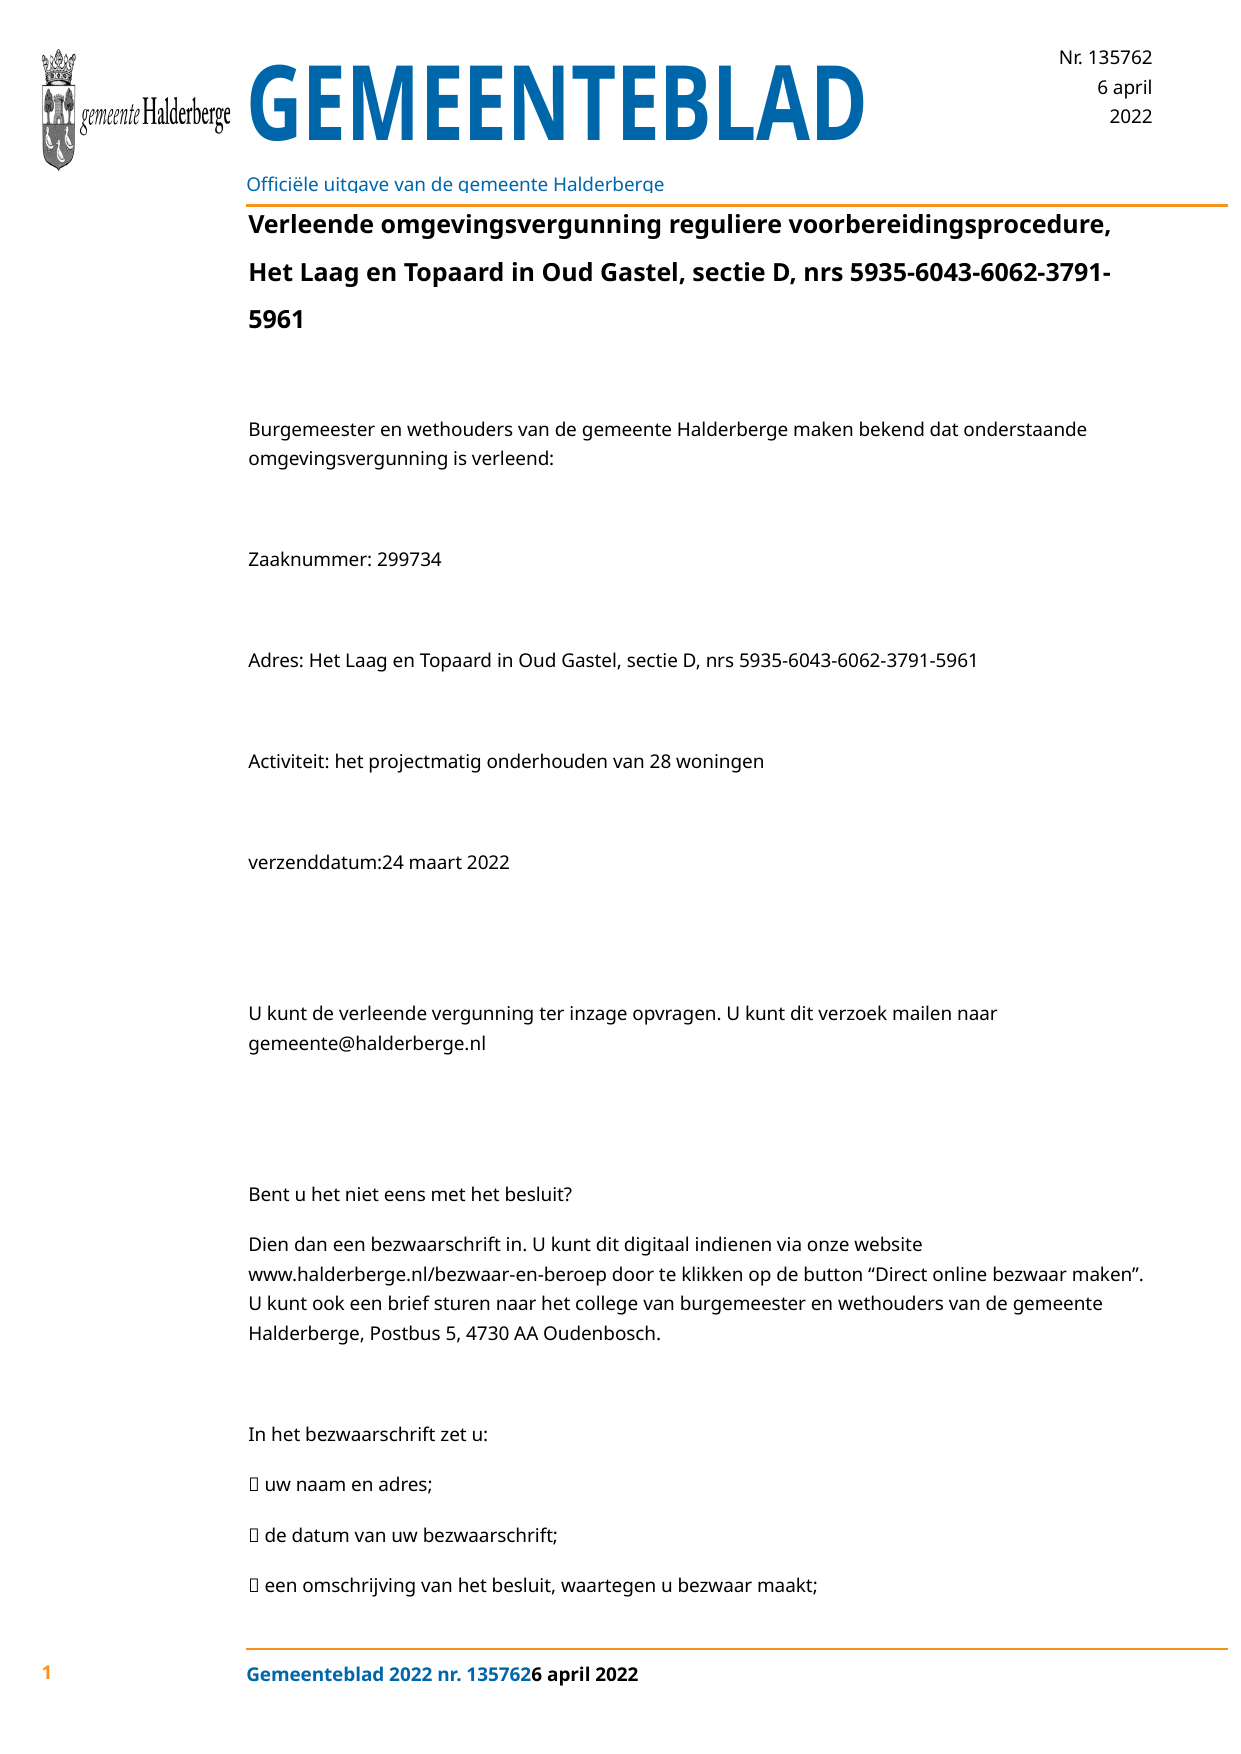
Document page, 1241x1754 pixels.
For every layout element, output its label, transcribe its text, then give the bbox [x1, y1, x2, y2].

text U kunt de verleende vergunning ter inzage opvragen. U kunt dit verzoek mailen naar gemeente@halderberge.nl [248, 1000, 1152, 1055]
text Zaaknummer: 299734 [248, 546, 1152, 572]
picture [41, 47, 231, 172]
text Dien dan een bezwaarschrift in. U kunt dit digitaal indienen via onze website www.halderberge.nl/bezwaar-en-beroep door te klikken op de button “Direct online bezwaar maken”. U kunt ook een brief sturen naar het college van burgemeester en wethouders van de gemeente Halderberge, Postbus 5, 4730 AA Oudenbosch. [248, 1231, 1152, 1346]
text Verleende omgevingsvergunning reguliere voorbereidingsprocedure, Het Laag en Topaard in Oud Gastel, sectie D, nrs 5935-6043-6062-3791-5961 [248, 207, 1152, 336]
text  de datum van uw bezwaarschrift; [248, 1522, 1152, 1547]
text  een omschrijving van het besluit, waartegen u bezwaar maakt; [248, 1572, 1152, 1598]
text Burgemeester en wethouders van de gemeente Halderberge maken bekend dat onderstaande omgevingsvergunning is verleend: [248, 416, 1152, 471]
text verzenddatum:24 maart 2022 [248, 849, 1152, 874]
text Adres: Het Laag en Topaard in Oud Gastel, sectie D, nrs 5935-6043-6062-3791-5961 [248, 647, 1152, 673]
text In het bezwaarschrift zet u: [248, 1421, 1152, 1447]
text  uw naam en adres; [248, 1471, 1152, 1497]
text Activiteit: het projectmatig onderhouden van 28 woningen [248, 748, 1152, 774]
text Bent u het niet eens met het besluit? [248, 1181, 1152, 1207]
